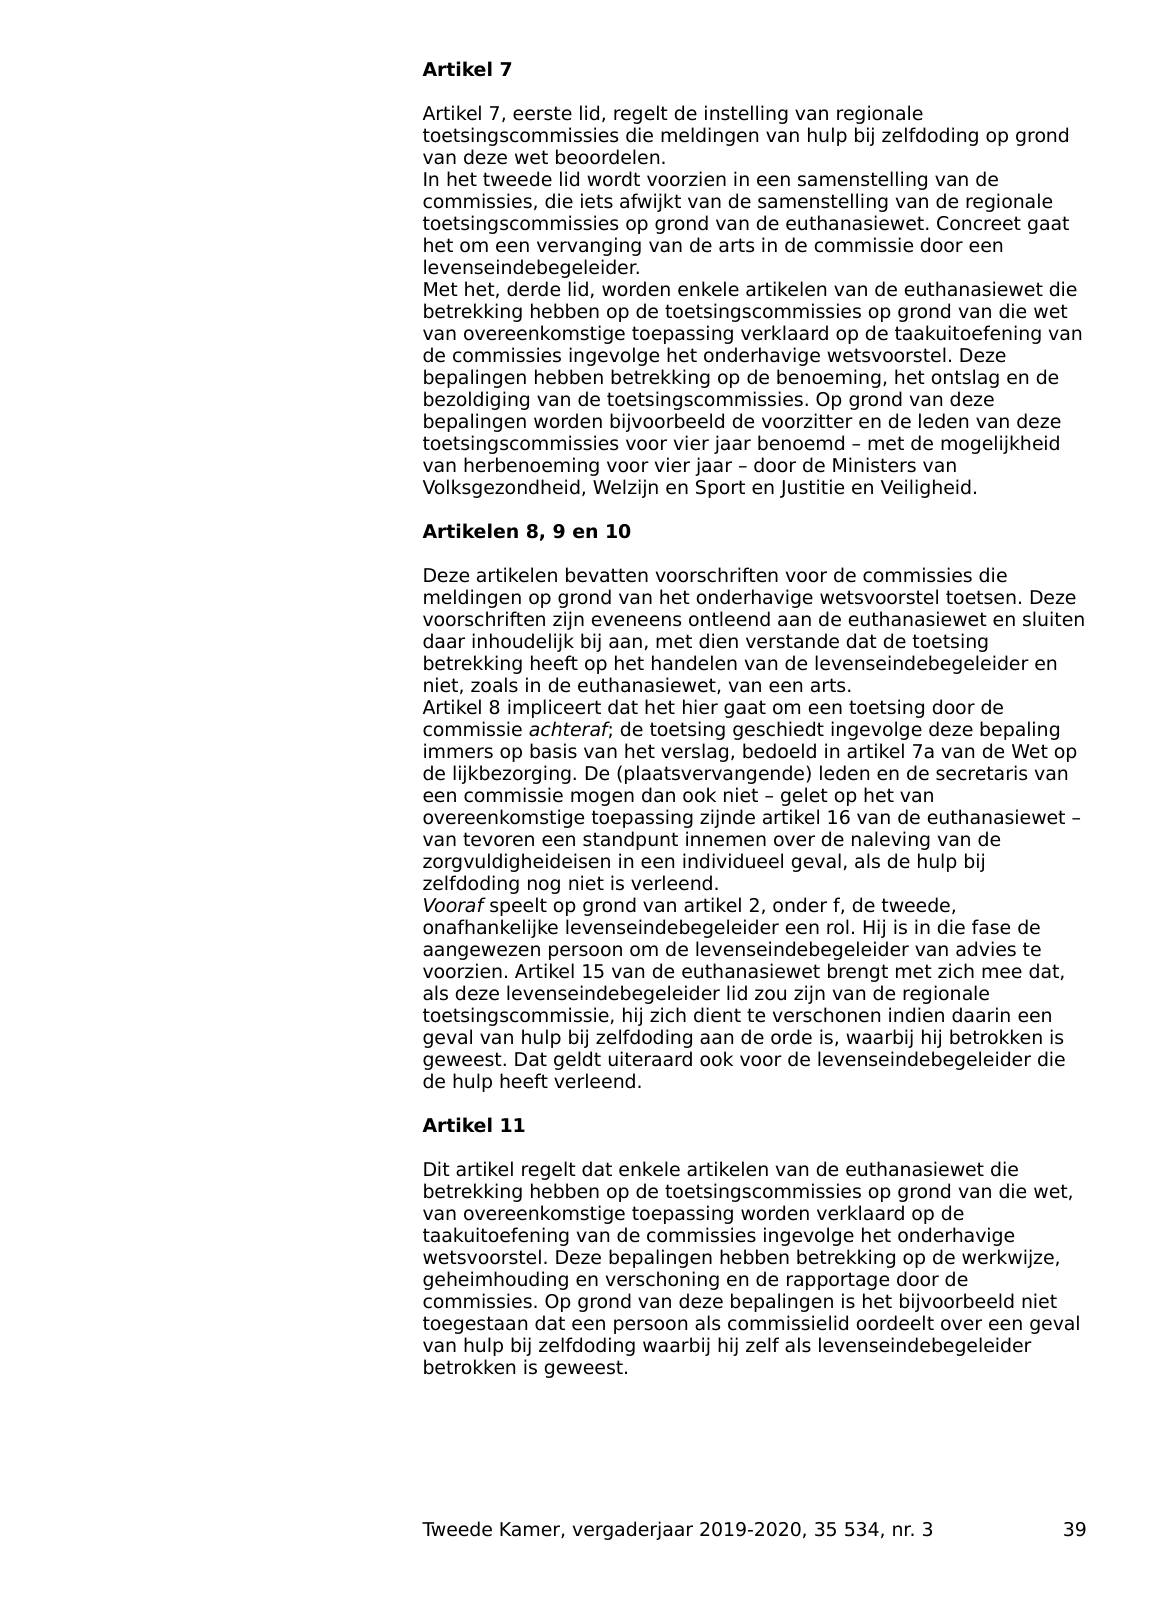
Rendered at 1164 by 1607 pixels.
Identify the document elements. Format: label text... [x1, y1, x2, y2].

subtitle Artikel 7 [422, 59, 1087, 81]
text Deze artikelen bevatten voorschriften voor de commissies die meldingen op grond van het onderhavige wetsvoorstel toetsen. Deze voorschriften zijn eveneens ontleend aan de euthanasiewet en sluiten daar inhoudelijk bij aan, met dien verstande dat de toetsing betrekking heeft op het handelen van de levenseindebegeleider en niet, zoals in de euthanasiewet, van een arts. [422, 565, 1087, 697]
subtitle Artikelen 8, 9 en 10 [422, 521, 1087, 543]
text In het tweede lid wordt voorzien in een samenstelling van de commissies, die iets afwijkt van de samenstelling van de regionale toetsingscommissies op grond van de euthanasiewet. Concreet gaat het om een vervanging van de arts in de commissie door een levenseindebegeleider. [422, 169, 1087, 279]
text Dit artikel regelt dat enkele artikelen van de euthanasiewet die betrekking hebben op de toetsingscommissies op grond van die wet, van overeenkomstige toepassing worden verklaard op de taakuitoefening van de commissies ingevolge het onderhavige wetsvoorstel. Deze bepalingen hebben betrekking op de werkwijze, geheimhouding en verschoning en de rapportage door de commissies. Op grond van deze bepalingen is het bijvoorbeeld niet toegestaan dat een persoon als commissielid oordeelt over een geval van hulp bij zelfdoding waarbij hij zelf als levenseindebegeleider betrokken is geweest. [422, 1159, 1087, 1379]
subtitle Artikel 11 [422, 1115, 1087, 1137]
text Met het, derde lid, worden enkele artikelen van de euthanasiewet die betrekking hebben op de toetsingscommissies op grond van die wet van overeenkomstige toepassing verklaard op de taakuitoefening van de commissies ingevolge het onderhavige wetsvoorstel. Deze bepalingen hebben betrekking op de benoeming, het ontslag en de bezoldiging van de toetsingscommissies. Op grond van deze bepalingen worden bijvoorbeeld de voorzitter en de leden van deze toetsingscommissies voor vier jaar benoemd – met de mogelijkheid van herbenoeming voor vier jaar – door de Ministers van Volksgezondheid, Welzijn en Sport en Justitie en Veiligheid. [422, 279, 1087, 499]
text Vooraf speelt op grond van artikel 2, onder f, de tweede, onafhankelijke levenseindebegeleider een rol. Hij is in die fase de aangewezen persoon om de levenseindebegeleider van advies te voorzien. Artikel 15 van de euthanasiewet brengt met zich mee dat, als deze levenseindebegeleider lid zou zijn van de regionale toetsingscommissie, hij zich dient te verschonen indien daarin een geval van hulp bij zelfdoding aan de orde is, waarbij hij betrokken is geweest. Dat geldt uiteraard ook voor de levenseindebegeleider die de hulp heeft verleend. [422, 895, 1087, 1093]
text Artikel 8 impliceert dat het hier gaat om een toetsing door de commissie achteraf; de toetsing geschiedt ingevolge deze bepaling immers op basis van het verslag, bedoeld in artikel 7a van de Wet op de lijkbezorging. De (plaatsvervangende) leden en de secretaris van een commissie mogen dan ook niet – gelet op het van overeenkomstige toepassing zijnde artikel 16 van de euthanasiewet – van tevoren een standpunt innemen over de naleving van de zorgvuldigheideisen in een individueel geval, als de hulp bij zelfdoding nog niet is verleend. [422, 697, 1087, 895]
text Artikel 7, eerste lid, regelt de instelling van regionale toetsingscommissies die meldingen van hulp bij zelfdoding op grond van deze wet beoordelen. [422, 103, 1087, 169]
